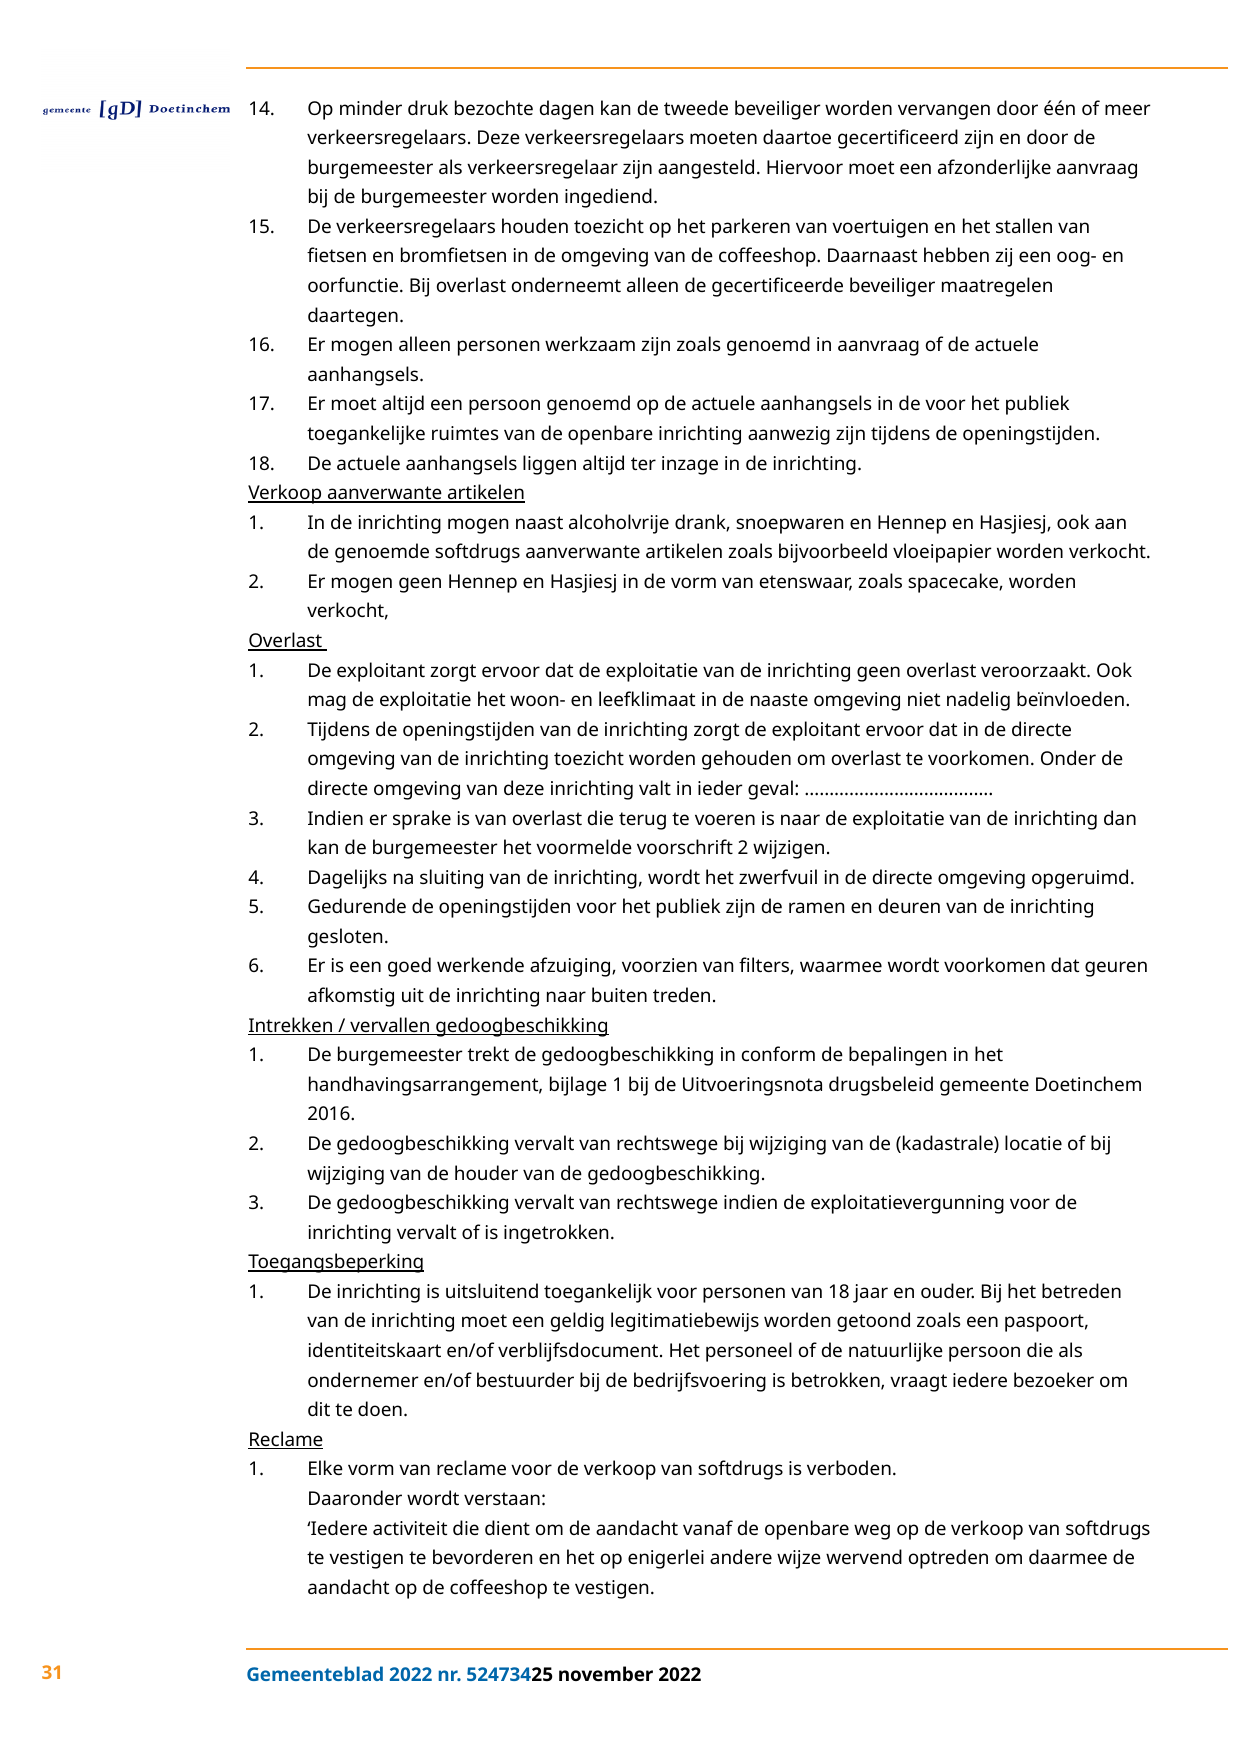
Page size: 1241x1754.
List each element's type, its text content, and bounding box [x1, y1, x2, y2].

list Er moet altijd een persoon genoemd op de actuele aanhangsels in de voor het publiek toegankelijke ruimtes van de openbare inrichting aanwezig zijn tijdens de openingstijden. [248, 391, 1152, 446]
list Op minder druk bezochte dagen kan de tweede beveiliger worden vervangen door één of meer verkeersregelaars. Deze verkeersregelaars moeten daartoe gecertificeerd zijn en door de burgemeester als verkeersregelaar zijn aangesteld. Hiervoor moet een afzonderlijke aanvraag bij de burgemeester worden ingediend. [248, 95, 1152, 209]
list De verkeersregelaars houden toezicht op het parkeren van voertuigen en het stallen van fietsen en bromfietsen in de omgeving van de coffeeshop. Daarnaast hebben zij een oog- en oorfunctie. Bij overlast onderneemt alleen de gecertificeerde beveiliger maatregelen daartegen. [248, 213, 1152, 328]
list Indien er sprake is van overlast die terug te voeren is naar de exploitatie van de inrichting dan kan de burgemeester het voormelde voorschrift 2 wijzigen. [248, 805, 1152, 860]
list Tijdens de openingstijden van de inrichting zorgt de exploitant ervoor dat in de directe omgeving van de inrichting toezicht worden gehouden om overlast te voorkomen. Onder de directe omgeving van deze inrichting valt in ieder geval: ……………………………….. [248, 716, 1152, 801]
list De inrichting is uitsluitend toegankelijk voor personen van 18 jaar en ouder. Bij het betreden van de inrichting moet een geldig legitimatiebewijs worden getoond zoals een paspoort, identiteitskaart en/of verblijfsdocument. Het personeel of de natuurlijke persoon die als ondernemer en/of bestuurder bij de bedrijfsvoering is betrokken, vraagt iedere bezoeker om dit te doen. [248, 1278, 1152, 1422]
list Gedurende de openingstijden voor het publiek zijn de ramen en deuren van de inrichting gesloten. [248, 893, 1152, 949]
list Dagelijks na sluiting van de inrichting, wordt het zwerfvuil in de directe omgeving opgeruimd. [248, 864, 1152, 890]
list De actuele aanhangsels liggen altijd ter inzage in de inrichting. [248, 450, 1152, 476]
list ‘Iedere activiteit die dient om de aandacht vanaf de openbare weg op de verkoop van softdrugs te vestigen te bevorderen en het op enigerlei andere wijze wervend optreden om daarmee de aandacht op de coffeeshop te vestigen. [248, 1515, 1152, 1600]
picture [41, 47, 231, 172]
list Elke vorm van reclame voor de verkoop van softdrugs is verboden. [248, 1456, 1152, 1481]
text Verkoop aanverwante artikelen [248, 479, 1152, 505]
list Daaronder wordt verstaan: [248, 1485, 1152, 1511]
text Toegangsbeperking [248, 1248, 1152, 1274]
list De burgemeester trekt de gedoogbeschikking in conform de bepalingen in het handhavingsarrangement, bijlage 1 bij de Uitvoeringsnota drugsbeleid gemeente Doetinchem 2016. [248, 1041, 1152, 1126]
list Er mogen alleen personen werkzaam zijn zoals genoemd in aanvraag of de actuele aanhangsels. [248, 331, 1152, 387]
list De gedoogbeschikking vervalt van rechtswege bij wijziging van de (kadastrale) locatie of bij wijziging van de houder van de gedoogbeschikking. [248, 1130, 1152, 1186]
list Er mogen geen Hennep en Hasjiesj in de vorm van etenswaar, zoals spacecake, worden verkocht, [248, 568, 1152, 623]
list In de inrichting mogen naast alcoholvrije drank, snoepwaren en Hennep en Hasjiesj, ook aan de genoemde softdrugs aanverwante artikelen zoals bijvoorbeeld vloeipapier worden verkocht. [248, 509, 1152, 564]
text Overlast [248, 627, 1152, 653]
list De exploitant zorgt ervoor dat de exploitatie van de inrichting geen overlast veroorzaakt. Ook mag de exploitatie het woon- en leefklimaat in de naaste omgeving niet nadelig beïnvloeden. [248, 657, 1152, 712]
list Er is een goed werkende afzuiging, voorzien van filters, waarmee wordt voorkomen dat geuren afkomstig uit de inrichting naar buiten treden. [248, 953, 1152, 1008]
text Reclame [248, 1426, 1152, 1452]
list De gedoogbeschikking vervalt van rechtswege indien de exploitatievergunning voor de inrichting vervalt of is ingetrokken. [248, 1189, 1152, 1245]
text Intrekken / vervallen gedoogbeschikking [248, 1012, 1152, 1038]
